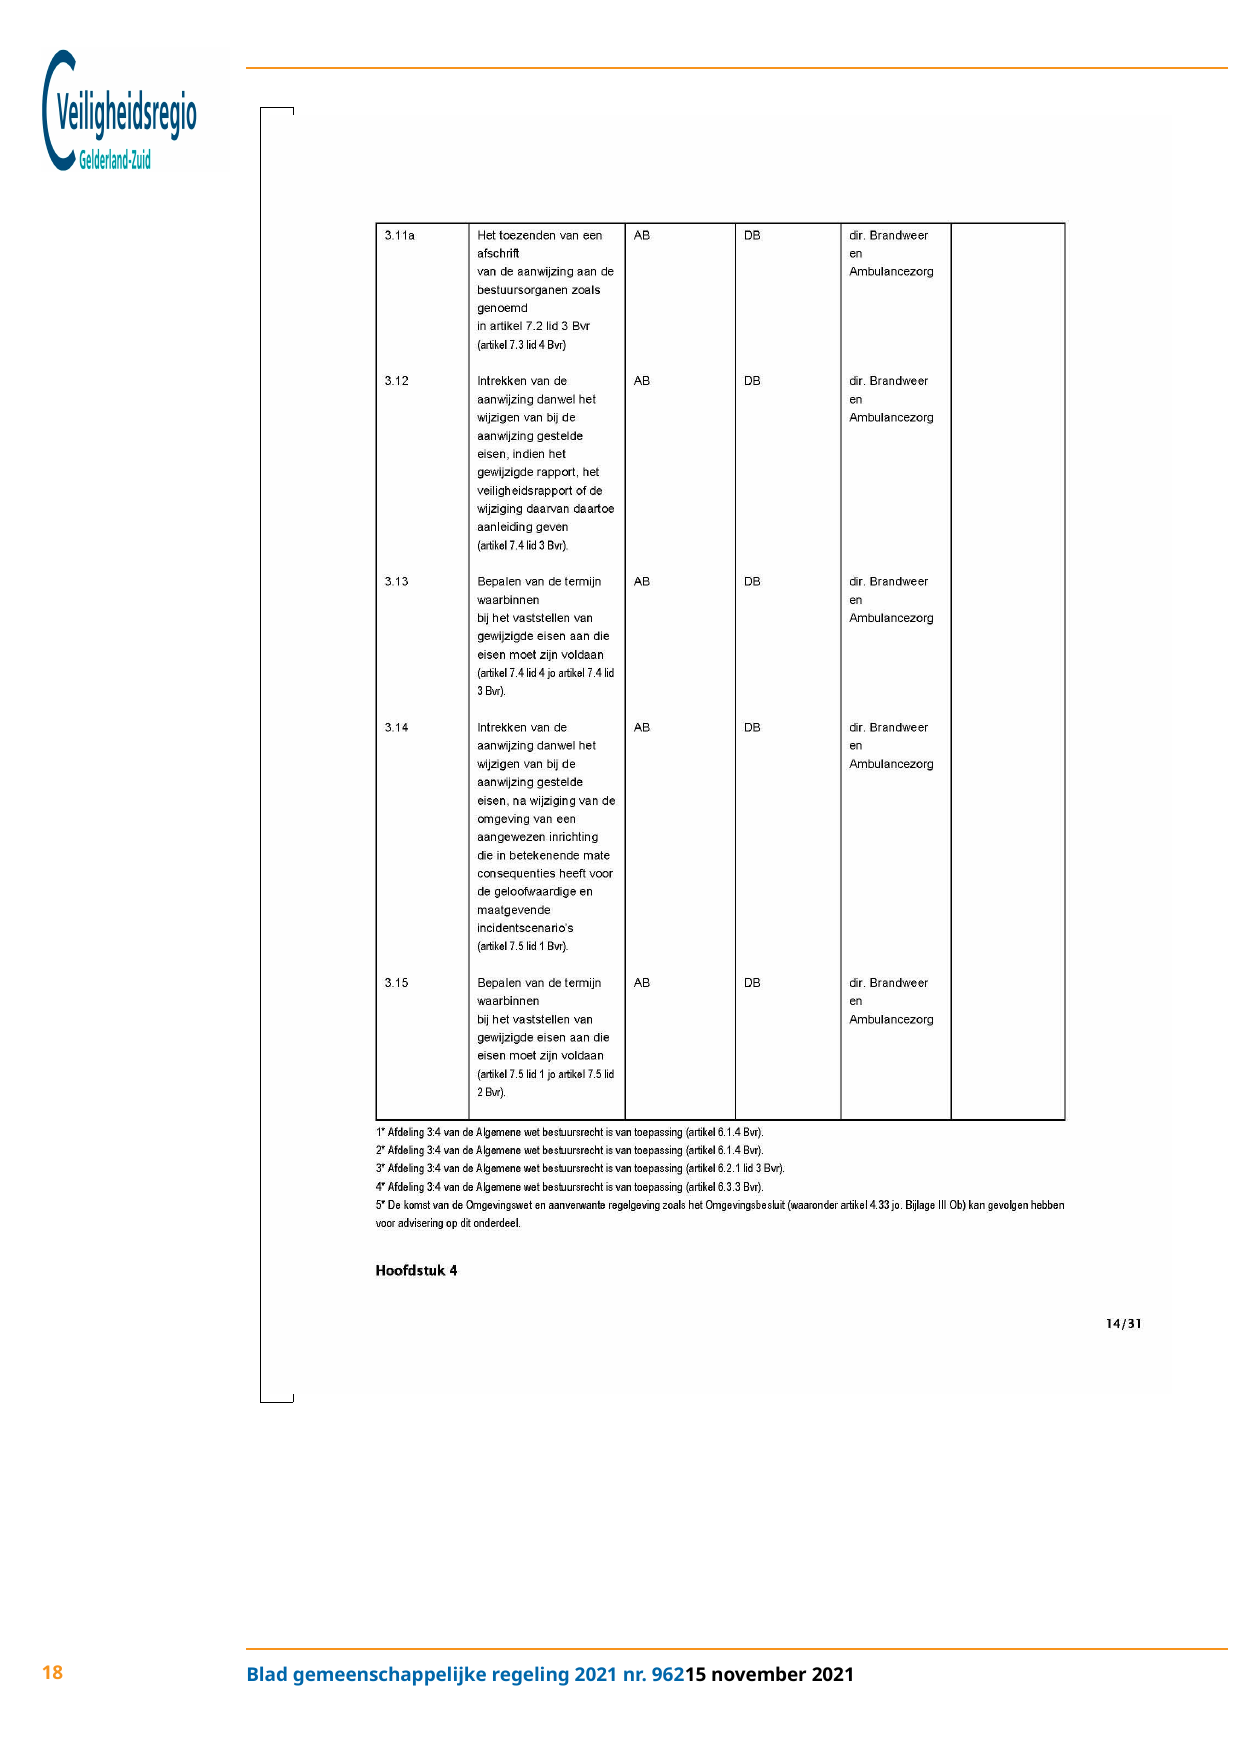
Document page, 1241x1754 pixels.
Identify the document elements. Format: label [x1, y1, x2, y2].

picture [41, 47, 231, 172]
picture [268, 115, 1173, 1394]
